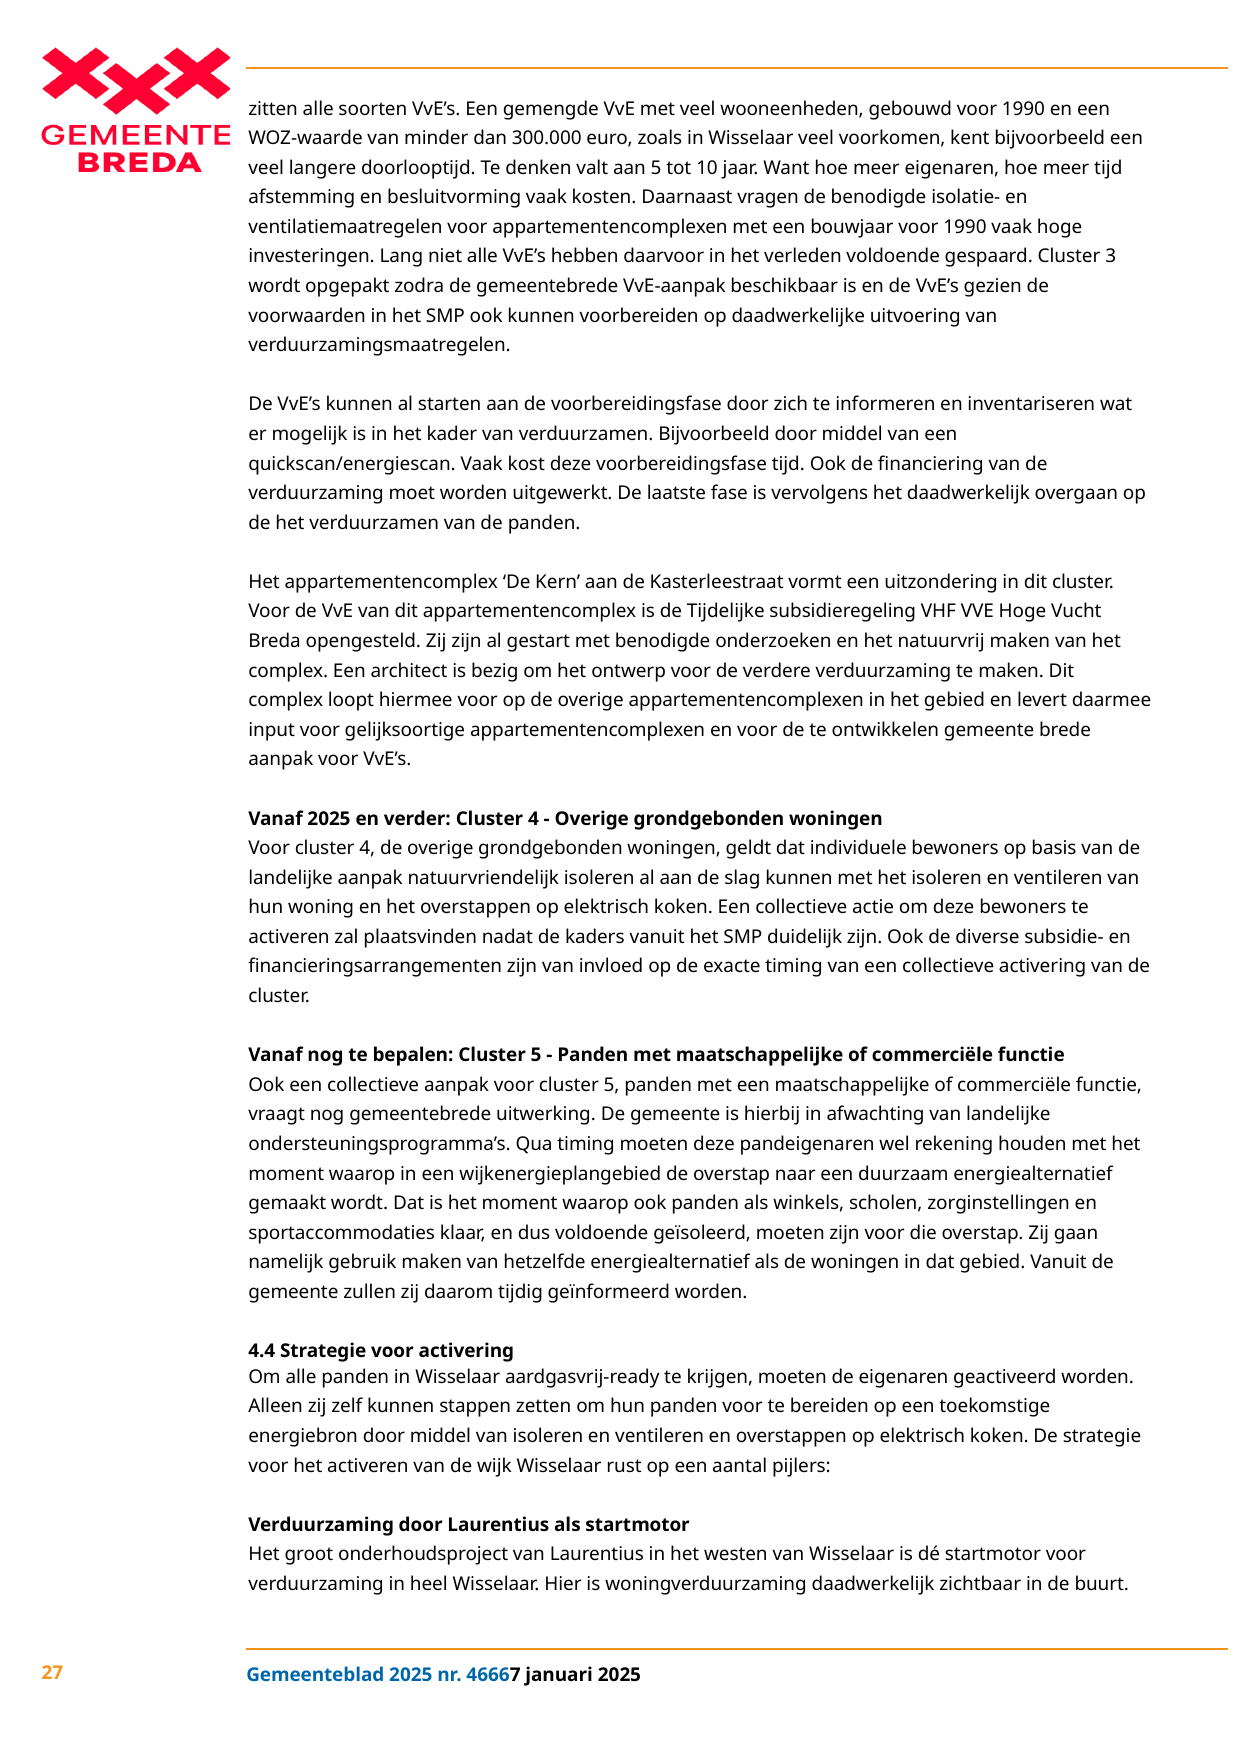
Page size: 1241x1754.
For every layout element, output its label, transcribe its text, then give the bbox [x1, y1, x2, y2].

picture [41, 47, 231, 172]
text Om alle panden in Wisselaar aardgasvrij-ready te krijgen, moeten de eigenaren geactiveerd worden. Alleen zij zelf kunnen stappen zetten om hun panden voor te bereiden op een toekomstige energiebron door middel van isoleren en ventileren en overstappen op elektrisch koken. De strategie voor het activeren van de wijk Wisselaar rust op een aantal pijlers: [248, 1363, 1152, 1477]
text Ook een collectieve aanpak voor cluster 5, panden met een maatschappelijke of commerciële functie, vraagt nog gemeentebrede uitwerking. De gemeente is hierbij in afwachting van landelijke ondersteuningsprogramma’s. Qua timing moeten deze pandeigenaren wel rekening houden met het moment waarop in een wijkenergieplangebied de overstap naar een duurzaam energiealternatief gemaakt wordt. Dat is het moment waarop ook panden als winkels, scholen, zorginstellingen en sportaccommodaties klaar, en dus voldoende geïsoleerd, moeten zijn voor die overstap. Zij gaan namelijk gebruik maken van hetzelfde energiealternatief als de woningen in dat gebied. Vanuit de gemeente zullen zij daarom tijdig geïnformeerd worden. [248, 1071, 1152, 1304]
text Verduurzaming door Laurentius als startmotor [248, 1511, 1152, 1537]
text zitten alle soorten VvE’s. Een gemengde VvE met veel wooneenheden, gebouwd voor 1990 en een WOZ-waarde van minder dan 300.000 euro, zoals in Wisselaar veel voorkomen, kent bijvoorbeeld een veel langere doorlooptijd. Te denken valt aan 5 tot 10 jaar. Want hoe meer eigenaren, hoe meer tijd afstemming en besluitvorming vaak kosten. Daarnaast vragen de benodigde isolatie- en ventilatiemaatregelen voor appartementencomplexen met een bouwjaar voor 1990 vaak hoge investeringen. Lang niet alle VvE’s hebben daarvoor in het verleden voldoende gespaard. Cluster 3 wordt opgepakt zodra de gemeentebrede VvE-aanpak beschikbaar is en de VvE’s gezien de voorwaarden in het SMP ook kunnen voorbereiden op daadwerkelijke uitvoering van verduurzamingsmaatregelen. [248, 95, 1152, 357]
text Vanaf 2025 en verder: Cluster 4 - Overige grondgebonden woningen [248, 805, 1152, 831]
text 4.4 Strategie voor activering [248, 1337, 1152, 1363]
text Voor cluster 4, de overige grondgebonden woningen, geldt dat individuele bewoners op basis van de landelijke aanpak natuurvriendelijk isoleren al aan de slag kunnen met het isoleren en ventileren van hun woning en het overstappen op elektrisch koken. Een collectieve actie om deze bewoners te activeren zal plaatsvinden nadat de kaders vanuit het SMP duidelijk zijn. Ook de diverse subsidie- en financieringsarrangementen zijn van invloed op de exacte timing van een collectieve activering van de cluster. [248, 834, 1152, 1008]
text De VvE’s kunnen al starten aan de voorbereidingsfase door zich te informeren en inventariseren wat er mogelijk is in het kader van verduurzamen. Bijvoorbeeld door middel van een quickscan/energiescan. Vaak kost deze voorbereidingsfase tijd. Ook de financiering van de verduurzaming moet worden uitgewerkt. De laatste fase is vervolgens het daadwerkelijk overgaan op de het verduurzamen van de panden. [248, 391, 1152, 535]
text Het groot onderhoudsproject van Laurentius in het westen van Wisselaar is dé startmotor voor verduurzaming in heel Wisselaar. Hier is woningverduurzaming daadwerkelijk zichtbaar in de buurt. [248, 1541, 1152, 1596]
text Het appartementencomplex ‘De Kern’ aan de Kasterleestraat vormt een uitzondering in dit cluster. Voor de VvE van dit appartementencomplex is de Tijdelijke subsidieregeling VHF VVE Hoge Vucht Breda opengesteld. Zij zijn al gestart met benodigde onderzoeken en het natuurvrij maken van het complex. Een architect is bezig om het ontwerp voor de verdere verduurzaming te maken. Dit complex loopt hiermee voor op de overige appartementencomplexen in het gebied en levert daarmee input voor gelijksoortige appartementencomplexen en voor de te ontwikkelen gemeente brede aanpak voor VvE’s. [248, 568, 1152, 771]
text Vanaf nog te bepalen: Cluster 5 - Panden met maatschappelijke of commerciële functie [248, 1041, 1152, 1067]
